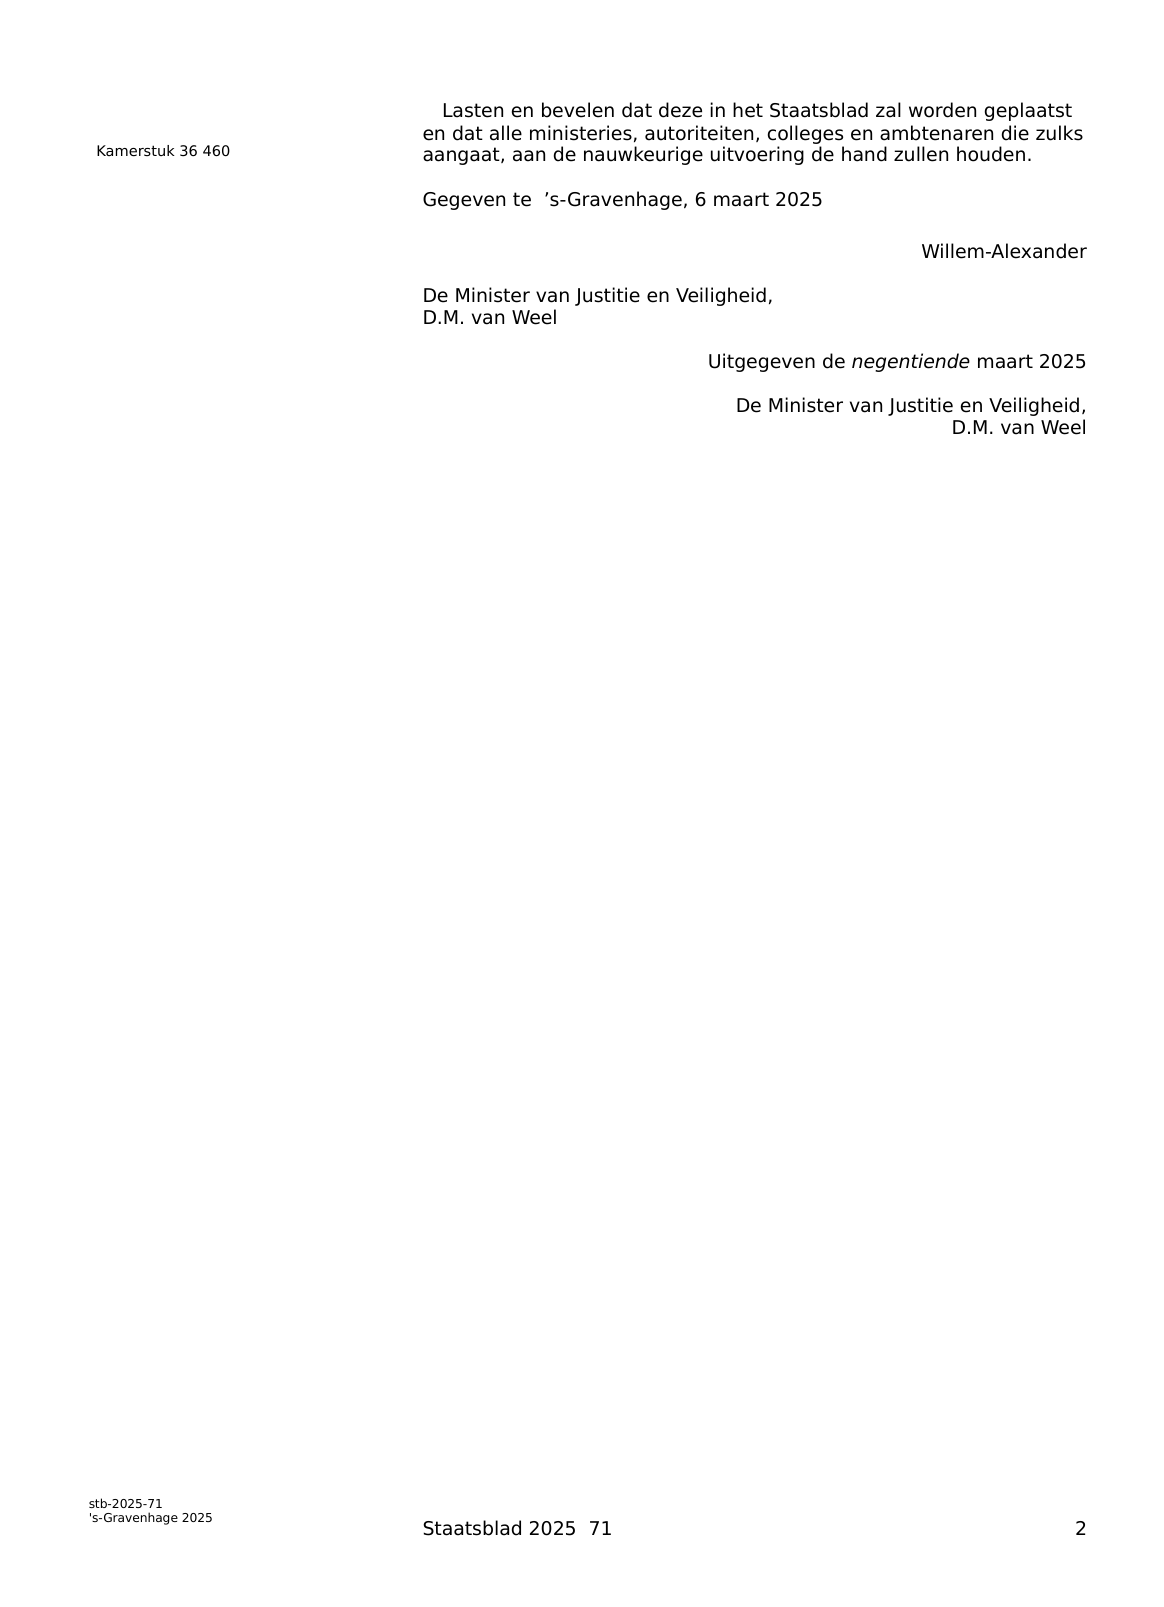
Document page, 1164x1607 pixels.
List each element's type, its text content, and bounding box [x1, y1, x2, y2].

text De Minister van Justitie en Veiligheid, D.M. van Weel [422, 285, 1087, 329]
text stb-2025-71 [88, 1497, 323, 1511]
text Willem-Alexander [422, 241, 1087, 262]
text Gegeven te ’s-Gravenhage, 6 maart 2025 [422, 188, 1087, 211]
text 's-Gravenhage 2025 [88, 1511, 323, 1525]
text Uitgegeven de negentiende maart 2025 [422, 351, 1087, 373]
text Kamerstuk 36 460 [77, 143, 396, 160]
text De Minister van Justitie en Veiligheid, D.M. van Weel [422, 395, 1087, 439]
text Lasten en bevelen dat deze in het Staatsblad zal worden geplaatst en dat alle ministeries, autoriteiten, colleges en ambtenaren die zulks aangaat, aan de nauwkeurige uitvoering de hand zullen houden. [422, 100, 1087, 166]
